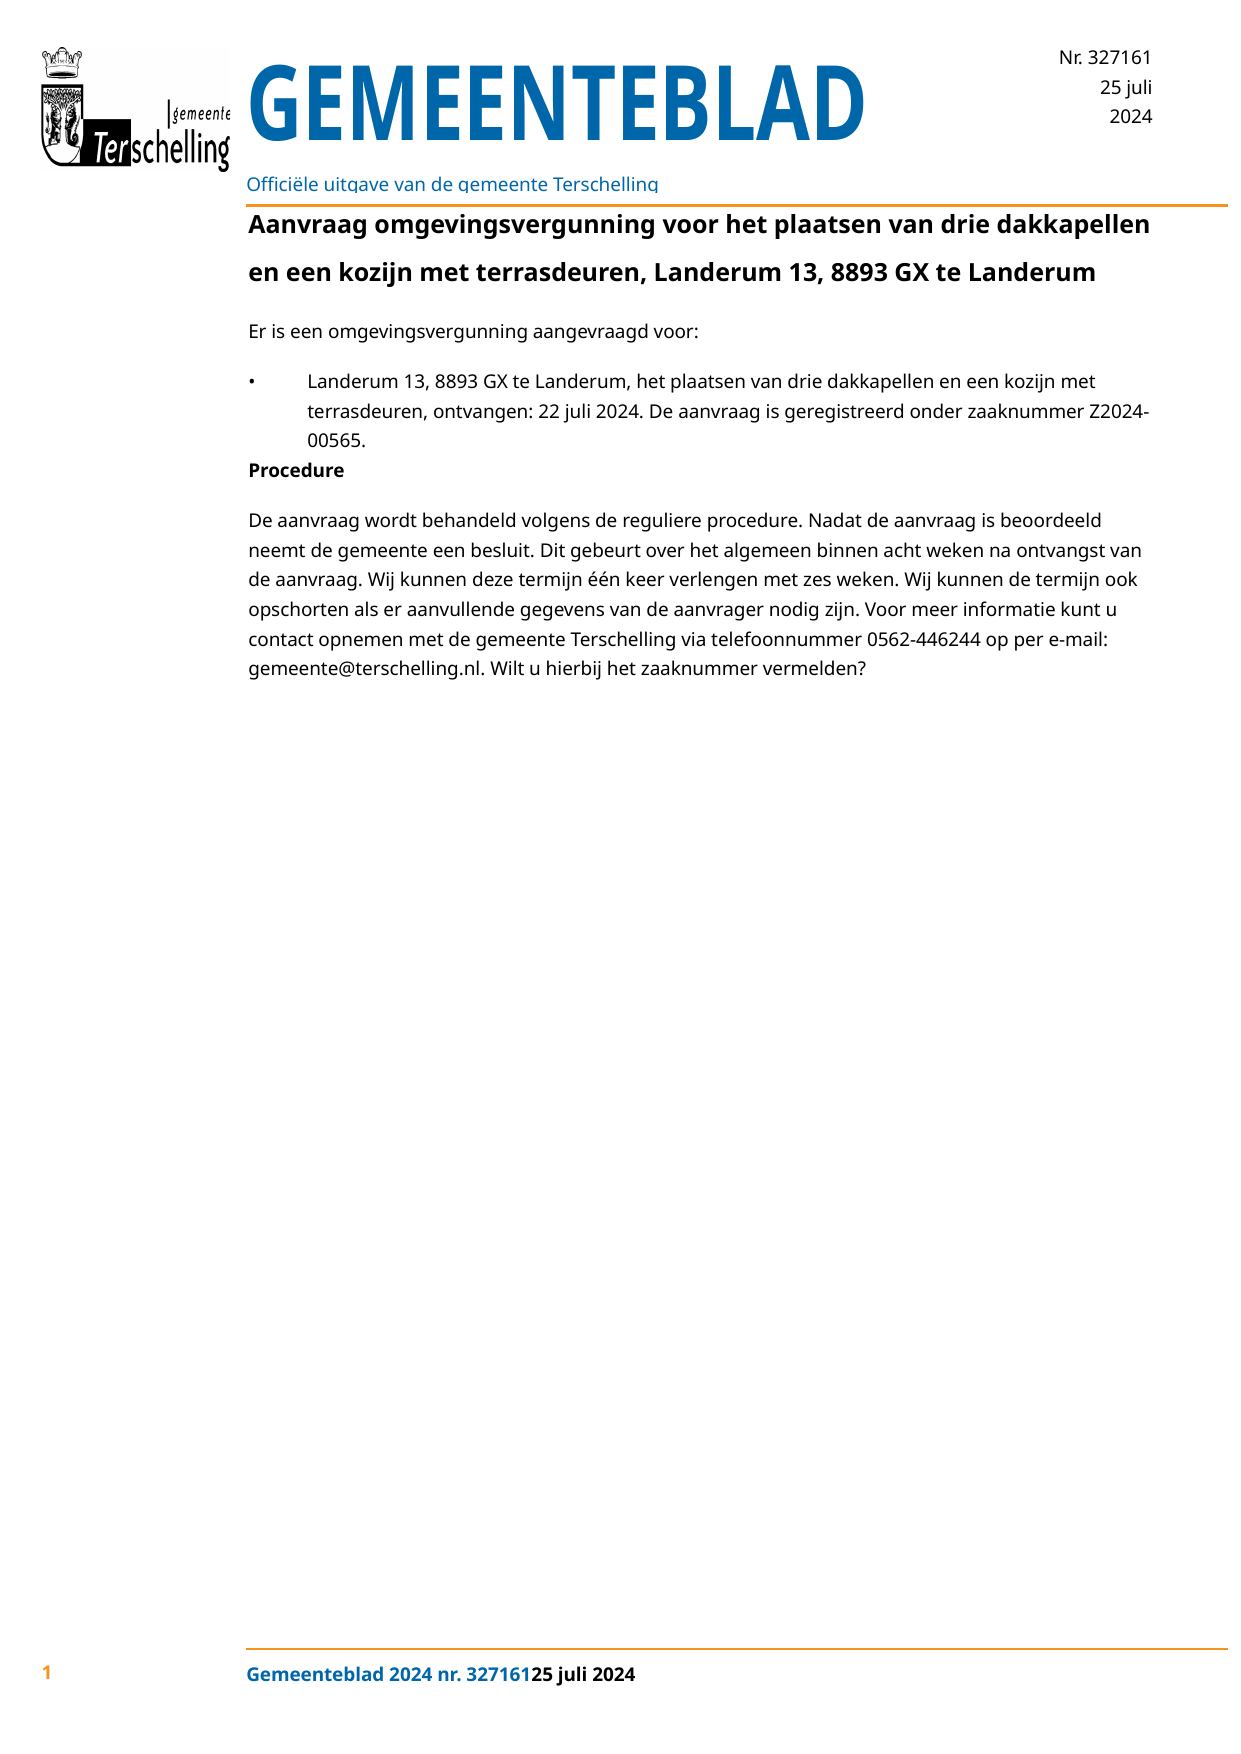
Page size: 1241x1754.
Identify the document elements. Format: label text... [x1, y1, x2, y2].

text Er is een omgevingsvergunning aangevraagd voor: [248, 318, 1152, 344]
text Procedure [248, 457, 1152, 483]
text De aanvraag wordt behandeld volgens de reguliere procedure. Nadat de aanvraag is beoordeeld neemt de gemeente een besluit. Dit gebeurt over het algemeen binnen acht weken na ontvangst van de aanvraag. Wij kunnen deze termijn één keer verlengen met zes weken. Wij kunnen de termijn ook opschorten als er aanvullende gegevens van de aanvrager nodig zijn. Voor meer informatie kunt u contact opnemen met de gemeente Terschelling via telefoonnummer 0562-446244 op per e-mail: gemeente@terschelling.nl. Wilt u hierbij het zaaknummer vermelden? [248, 507, 1152, 681]
text Aanvraag omgevingsvergunning voor het plaatsen van drie dakkapellen en een kozijn met terrasdeuren, Landerum 13, 8893 GX te Landerum [248, 207, 1152, 288]
picture [41, 47, 231, 172]
list Landerum 13, 8893 GX te Landerum, het plaatsen van drie dakkapellen en een kozijn met terrasdeuren, ontvangen: 22 juli 2024. De aanvraag is geregistreerd onder zaaknummer Z2024-00565. [248, 368, 1152, 453]
